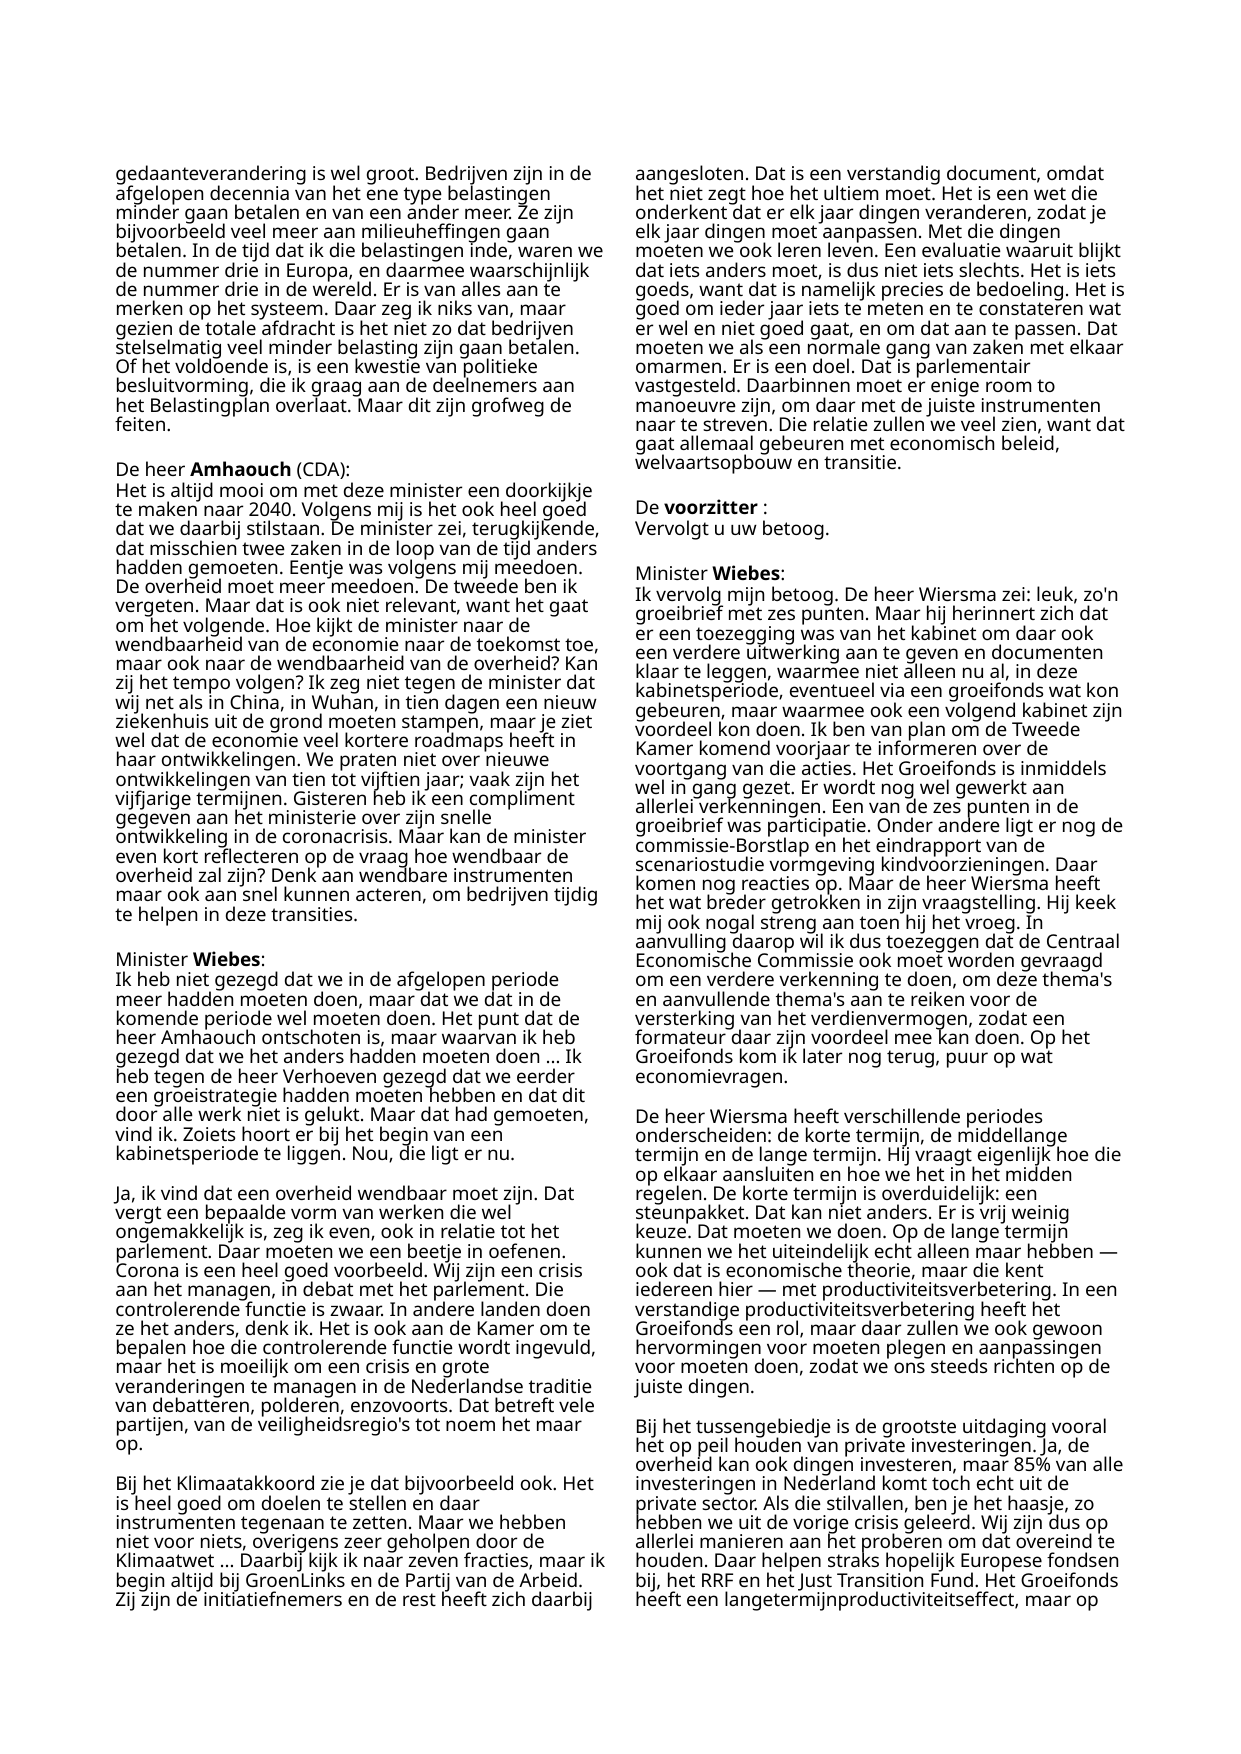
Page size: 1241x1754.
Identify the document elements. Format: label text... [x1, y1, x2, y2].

text Minister Wiebes: [635, 560, 1125, 586]
text gedaanteverandering is wel groot. Bedrijven zijn in de afgelopen decennia van het ene type belastingen minder gaan betalen en van een ander meer. Ze zijn bijvoorbeeld veel meer aan milieuheffingen gaan betalen. In de tijd dat ik die belastingen inde, waren we de nummer drie in Europa, en daarmee waarschijnlijk de nummer drie in de wereld. Er is van alles aan te merken op het systeem. Daar zeg ik niks van, maar gezien de totale afdracht is het niet zo dat bedrijven stelselmatig veel minder belasting zijn gaan betalen. Of het voldoende is, is een kwestie van politieke besluitvorming, die ik graag aan de deelnemers aan het Belastingplan overlaat. Maar dit zijn grofweg de feiten. [115, 165, 605, 435]
text Ik vervolg mijn betoog. De heer Wiersma zei: leuk, zo'n groeibrief met zes punten. Maar hij herinnert zich dat er een toezegging was van het kabinet om daar ook een verdere uitwerking aan te geven en documenten klaar te leggen, waarmee niet alleen nu al, in deze kabinetsperiode, eventueel via een groeifonds wat kon gebeuren, maar waarmee ook een volgend kabinet zijn voordeel kon doen. Ik ben van plan om de Tweede Kamer komend voorjaar te informeren over de voortgang van die acties. Het Groeifonds is inmiddels wel in gang gezet. Er wordt nog wel gewerkt aan allerlei verkenningen. Een van de zes punten in de groeibrief was participatie. Onder andere ligt er nog de commissie-Borstlap en het eindrapport van de scenariostudie vormgeving kindvoorzieningen. Daar komen nog reacties op. Maar de heer Wiersma heeft het wat breder getrokken in zijn vraagstelling. Hij keek mij ook nogal streng aan toen hij het vroeg. In aanvulling daarop wil ik dus toezeggen dat de Centraal Economische Commissie ook moet worden gevraagd om een verdere verkenning te doen, om deze thema's en aanvullende thema's aan te reiken voor de versterking van het verdienvermogen, zodat een formateur daar zijn voordeel mee kan doen. Op het Groeifonds kom ik later nog terug, puur op wat economievragen. [635, 586, 1125, 1087]
text aangesloten. Dat is een verstandig document, omdat het niet zegt hoe het ultiem moet. Het is een wet die onderkent dat er elk jaar dingen veranderen, zodat je elk jaar dingen moet aanpassen. Met die dingen moeten we ook leren leven. Een evaluatie waaruit blijkt dat iets anders moet, is dus niet iets slechts. Het is iets goeds, want dat is namelijk precies de bedoeling. Het is goed om ieder jaar iets te meten en te constateren wat er wel en niet goed gaat, en om dat aan te passen. Dat moeten we als een normale gang van zaken met elkaar omarmen. Er is een doel. Dat is parlementair vastgesteld. Daarbinnen moet er enige room to manoeuvre zijn, om daar met de juiste instrumenten naar te streven. Die relatie zullen we veel zien, want dat gaat allemaal gebeuren met economisch beleid, welvaartsopbouw en transitie. [635, 165, 1125, 474]
text Ik heb niet gezegd dat we in de afgelopen periode meer hadden moeten doen, maar dat we dat in de komende periode wel moeten doen. Het punt dat de heer Amhaouch ontschoten is, maar waarvan ik heb gezegd dat we het anders hadden moeten doen … Ik heb tegen de heer Verhoeven gezegd dat we eerder een groeistrategie hadden moeten hebben en dat dit door alle werk niet is gelukt. Maar dat had gemoeten, vind ik. Zoiets hoort er bij het begin van een kabinetsperiode te liggen. Nou, die ligt er nu. [115, 971, 605, 1164]
text Bij het tussengebiedje is de grootste uitdaging vooral het op peil houden van private investeringen. Ja, de overheid kan ook dingen investeren, maar 85% van alle investeringen in Nederland komt toch echt uit de private sector. Als die stilvallen, ben je het haasje, zo hebben we uit de vorige crisis geleerd. Wij zijn dus op allerlei manieren aan het proberen om dat overeind te houden. Daar helpen straks hopelijk Europese fondsen bij, het RRF en het Just Transition Fund. Het Groeifonds heeft een langetermijnproductiviteitseffect, maar op [635, 1418, 1125, 1610]
text De heer Amhaouch (CDA): [115, 456, 605, 482]
text Bij het Klimaatakkoord zie je dat bijvoorbeeld ook. Het is heel goed om doelen te stellen en daar instrumenten tegenaan te zetten. Maar we hebben niet voor niets, overigens zeer geholpen door de Klimaatwet … Daarbij kijk ik naar zeven fracties, maar ik begin altijd bij GroenLinks en de Partij van de Arbeid. Zij zijn de initiatiefnemers en de rest heeft zich daarbij [115, 1475, 605, 1610]
text De voorzitter : [635, 494, 1125, 520]
text Vervolgt u uw betoog. [635, 520, 1125, 539]
text De heer Wiersma heeft verschillende periodes onderscheiden: de korte termijn, de middellange termijn en de lange termijn. Hij vraagt eigenlijk hoe die op elkaar aansluiten en hoe we het in het midden regelen. De korte termijn is overduidelijk: een steunpakket. Dat kan niet anders. Er is vrij weinig keuze. Dat moeten we doen. Op de lange termijn kunnen we het uiteindelijk echt alleen maar hebben — ook dat is economische theorie, maar die kent iedereen hier — met productiviteitsverbetering. In een verstandige productiviteitsverbetering heeft het Groeifonds een rol, maar daar zullen we ook gewoon hervormingen voor moeten plegen en aanpassingen voor moeten doen, zodat we ons steeds richten op de juiste dingen. [635, 1108, 1125, 1397]
text Het is altijd mooi om met deze minister een doorkijkje te maken naar 2040. Volgens mij is het ook heel goed dat we daarbij stilstaan. De minister zei, terugkijkende, dat misschien twee zaken in de loop van de tijd anders hadden gemoeten. Eentje was volgens mij meedoen. De overheid moet meer meedoen. De tweede ben ik vergeten. Maar dat is ook niet relevant, want het gaat om het volgende. Hoe kijkt de minister naar de wendbaarheid van de economie naar de toekomst toe, maar ook naar de wendbaarheid van de overheid? Kan zij het tempo volgen? Ik zeg niet tegen de minister dat wij net als in China, in Wuhan, in tien dagen een nieuw ziekenhuis uit de grond moeten stampen, maar je ziet wel dat de economie veel kortere roadmaps heeft in haar ontwikkelingen. We praten niet over nieuwe ontwikkelingen van tien tot vijftien jaar; vaak zijn het vijfjarige termijnen. Gisteren heb ik een compliment gegeven aan het ministerie over zijn snelle ontwikkeling in de coronacrisis. Maar kan de minister even kort reflecteren op de vraag hoe wendbaar de overheid zal zijn? Denk aan wendbare instrumenten maar ook aan snel kunnen acteren, om bedrijven tijdig te helpen in deze transities. [115, 482, 605, 925]
text Minister Wiebes: [115, 946, 605, 971]
text Ja, ik vind dat een overheid wendbaar moet zijn. Dat vergt een bepaalde vorm van werken die wel ongemakkelijk is, zeg ik even, ook in relatie tot het parlement. Daar moeten we een beetje in oefenen. Corona is een heel goed voorbeeld. Wij zijn een crisis aan het managen, in debat met het parlement. Die controlerende functie is zwaar. In andere landen doen ze het anders, denk ik. Het is ook aan de Kamer om te bepalen hoe die controlerende functie wordt ingevuld, maar het is moeilijk om een crisis en grote veranderingen te managen in de Nederlandse traditie van debatteren, polderen, enzovoorts. Dat betreft vele partijen, van de veiligheidsregio's tot noem het maar op. [115, 1185, 605, 1455]
